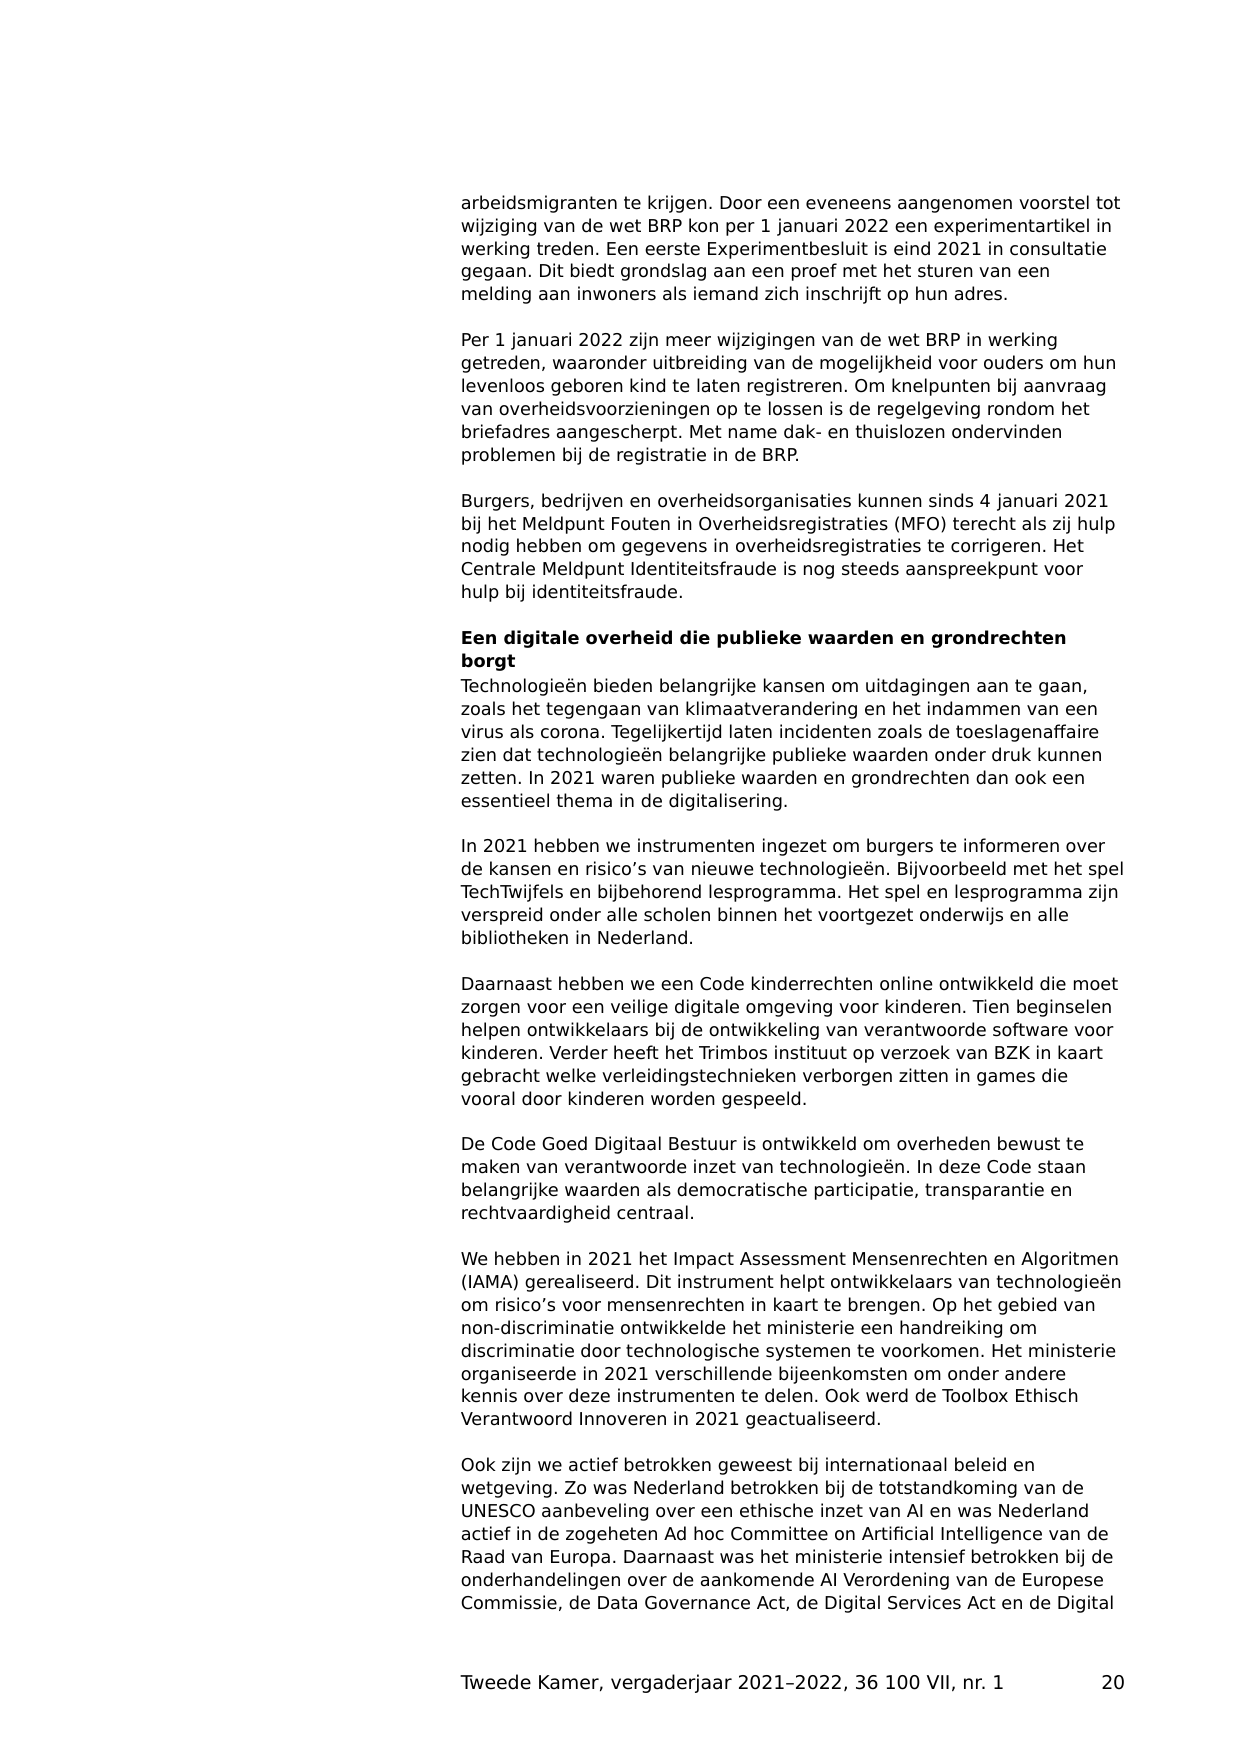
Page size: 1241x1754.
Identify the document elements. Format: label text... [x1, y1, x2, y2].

text Technologieën bieden belangrijke kansen om uitdagingen aan te gaan, zoals het tegengaan van klimaatverandering en het indammen van een virus als corona. Tegelijkertijd laten incidenten zoals de toeslagenaffaire zien dat technologieën belangrijke publieke waarden onder druk kunnen zetten. In 2021 waren publieke waarden en grondrechten dan ook een essentieel thema in de digitalisering. [461, 674, 1125, 812]
text Daarnaast hebben we een Code kinderrechten online ontwikkeld die moet zorgen voor een veilige digitale omgeving voor kinderen. Tien beginselen helpen ontwikkelaars bij de ontwikkeling van verantwoorde software voor kinderen. Verder heeft het Trimbos instituut op verzoek van BZK in kaart gebracht welke verleidingstechnieken verborgen zitten in games die vooral door kinderen worden gespeeld. [461, 972, 1125, 1109]
text In 2021 hebben we instrumenten ingezet om burgers te informeren over de kansen en risico’s van nieuwe technologieën. Bijvoorbeeld met het spel TechTwijfels en bijbehorend lesprogramma. Het spel en lesprogramma zijn verspreid onder alle scholen binnen het voortgezet onderwijs en alle bibliotheken in Nederland. [461, 834, 1125, 949]
text De Code Goed Digitaal Bestuur is ontwikkeld om overheden bewust te maken van verantwoorde inzet van technologieën. In deze Code staan belangrijke waarden als democratische participatie, transparantie en rechtvaardigheid centraal. [461, 1132, 1125, 1224]
text Ook zijn we actief betrokken geweest bij internationaal beleid en wetgeving. Zo was Nederland betrokken bij de totstandkoming van de UNESCO aanbeveling over een ethische inzet van AI en was Nederland actief in de zogeheten Ad hoc Committee on Artificial Intelligence van de Raad van Europa. Daarnaast was het ministerie intensief betrokken bij de onderhandelingen over de aankomende AI Verordening van de Europese Commissie, de Data Governance Act, de Digital Services Act en de Digital [461, 1453, 1125, 1614]
text arbeidsmigranten te krijgen. Door een eveneens aangenomen voorstel tot wijziging van de wet BRP kon per 1 januari 2022 een experimentartikel in werking treden. Een eerste Experimentbesluit is eind 2021 in consultatie gegaan. Dit biedt grondslag aan een proef met het sturen van een melding aan inwoners als iemand zich inschrijft op hun adres. [461, 191, 1125, 305]
text We hebben in 2021 het Impact Assessment Mensenrechten en Algoritmen (IAMA) gerealiseerd. Dit instrument helpt ontwikkelaars van technologieën om risico’s voor mensenrechten in kaart te brengen. Op het gebied van non-discriminatie ontwikkelde het ministerie een handreiking om discriminatie door technologische systemen te voorkomen. Het ministerie organiseerde in 2021 verschillende bijeenkomsten om onder andere kennis over deze instrumenten te delen. Ook werd de Toolbox Ethisch Verantwoord Innoveren in 2021 geactualiseerd. [461, 1247, 1125, 1430]
text Een digitale overheid die publieke waarden en grondrechten borgt [461, 626, 1125, 672]
text Burgers, bedrijven en overheidsorganisaties kunnen sinds 4 januari 2021 bij het Meldpunt Fouten in Overheidsregistraties (MFO) terecht als zij hulp nodig hebben om gegevens in overheidsregistraties te corrigeren. Het Centrale Meldpunt Identiteitsfraude is nog steeds aanspreekpunt voor hulp bij identiteitsfraude. [461, 489, 1125, 603]
text Per 1 januari 2022 zijn meer wijzigingen van de wet BRP in werking getreden, waaronder uitbreiding van de mogelijkheid voor ouders om hun levenloos geboren kind te laten registreren. Om knelpunten bij aanvraag van overheidsvoorzieningen op te lossen is de regelgeving rondom het briefadres aangescherpt. Met name dak- en thuislozen ondervinden problemen bij de registratie in de BRP. [461, 328, 1125, 466]
